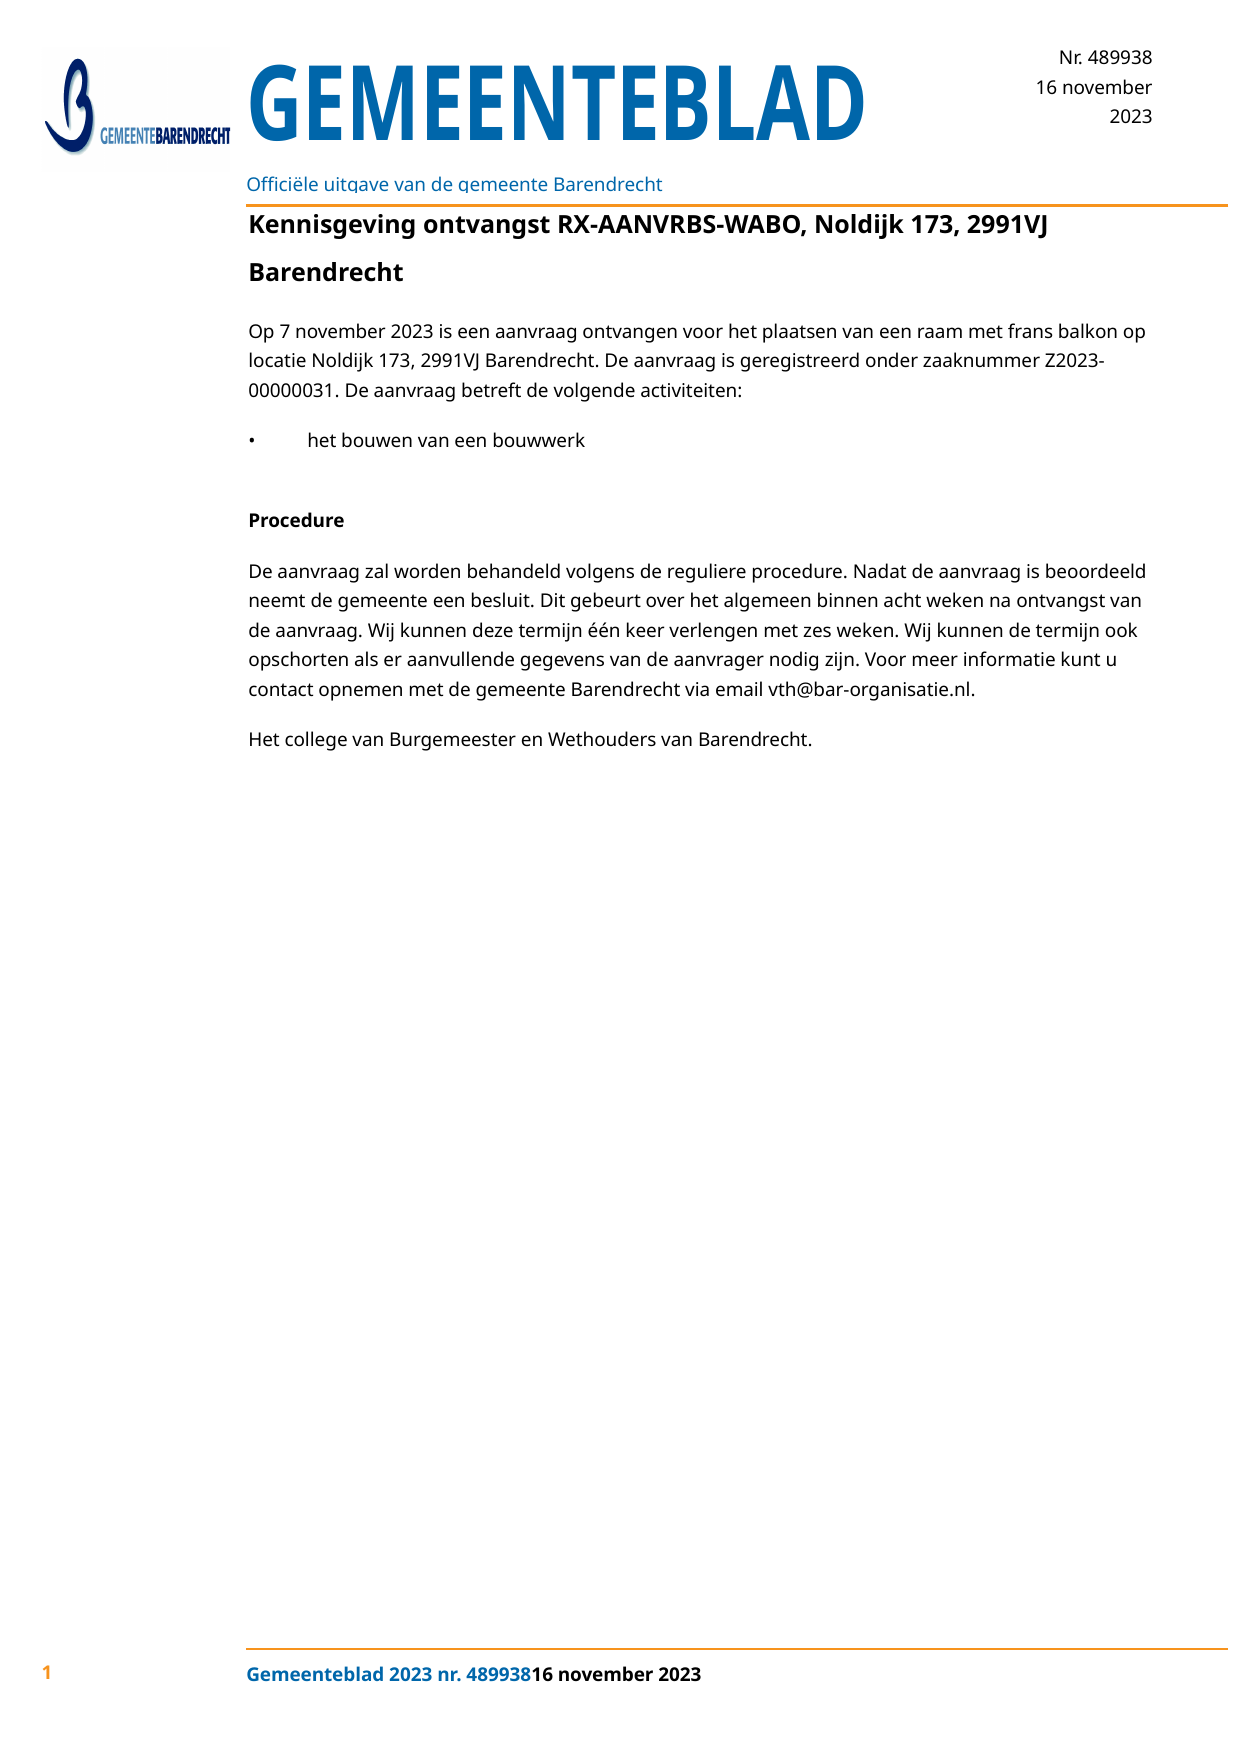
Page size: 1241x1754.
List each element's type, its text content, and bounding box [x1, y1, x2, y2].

picture [41, 47, 231, 172]
text Kennisgeving ontvangst RX-AANVRBS-WABO, Noldijk 173, 2991VJ Barendrecht [248, 207, 1152, 288]
text Op 7 november 2023 is een aanvraag ontvangen voor het plaatsen van een raam met frans balkon op locatie Noldijk 173, 2991VJ Barendrecht. De aanvraag is geregistreerd onder zaaknummer Z2023-00000031. De aanvraag betreft de volgende activiteiten: [248, 318, 1152, 403]
text Procedure [248, 507, 1152, 533]
text De aanvraag zal worden behandeld volgens de reguliere procedure. Nadat de aanvraag is beoordeeld neemt de gemeente een besluit. Dit gebeurt over het algemeen binnen acht weken na ontvangst van de aanvraag. Wij kunnen deze termijn één keer verlengen met zes weken. Wij kunnen de termijn ook opschorten als er aanvullende gegevens van de aanvrager nodig zijn. Voor meer informatie kunt u contact opnemen met de gemeente Barendrecht via email vth@bar-organisatie.nl. [248, 558, 1152, 702]
text Het college van Burgemeester en Wethouders van Barendrecht. [248, 727, 1152, 752]
list het bouwen van een bouwwerk [248, 427, 1152, 453]
